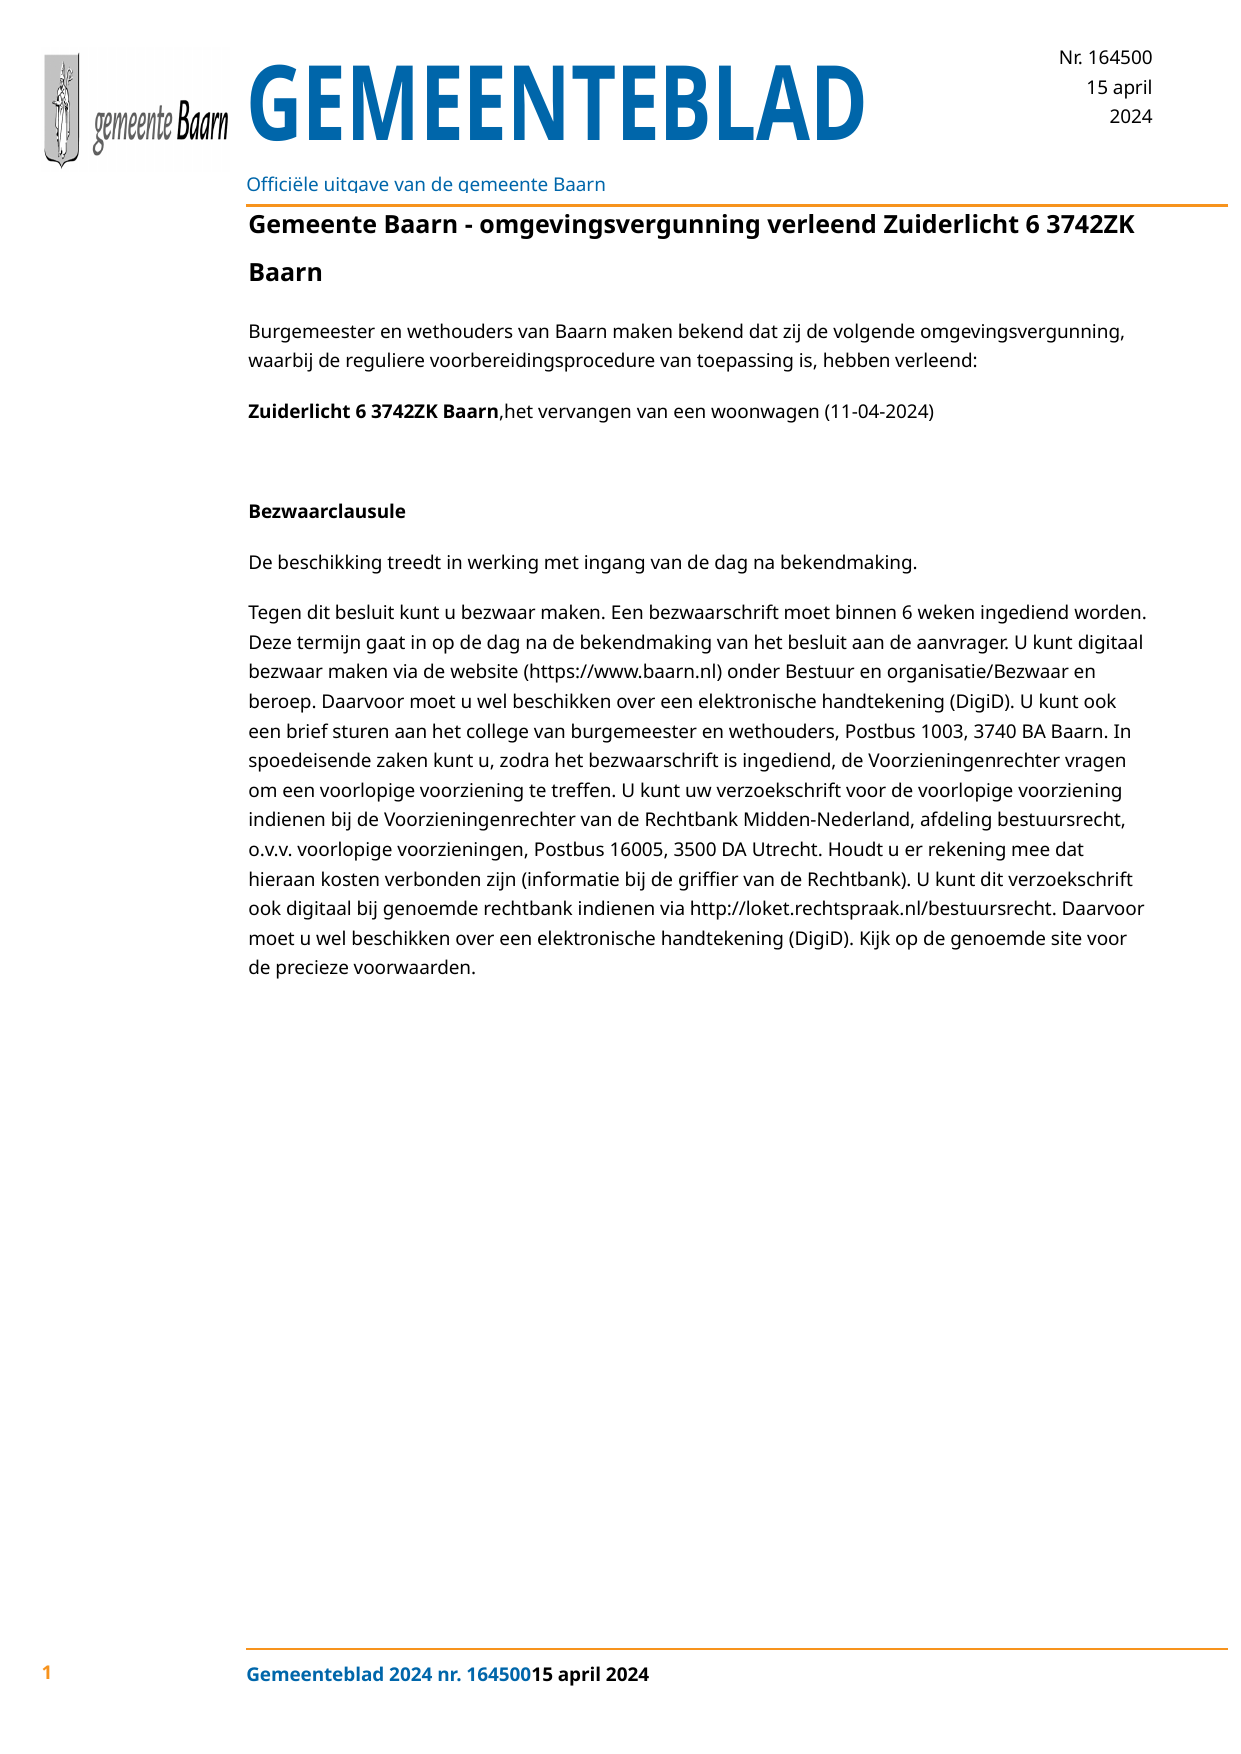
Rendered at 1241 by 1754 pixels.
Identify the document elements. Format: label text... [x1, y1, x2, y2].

text Tegen dit besluit kunt u bezwaar maken. Een bezwaarschrift moet binnen 6 weken ingediend worden. Deze termijn gaat in op de dag na de bekendmaking van het besluit aan de aanvrager. U kunt digitaal bezwaar maken via de website (https://www.baarn.nl) onder Bestuur en organisatie/Bezwaar en beroep. Daarvoor moet u wel beschikken over een elektronische handtekening (DigiD). U kunt ook een brief sturen aan het college van burgemeester en wethouders, Postbus 1003, 3740 BA Baarn. In spoedeisende zaken kunt u, zodra het bezwaarschrift is ingediend, de Voorzieningenrechter vragen om een voorlopige voorziening te treffen. U kunt uw verzoekschrift voor de voorlopige voorziening indienen bij de Voorzieningenrechter van de Rechtbank Midden-Nederland, afdeling bestuursrecht, o.v.v. voorlopige voorzieningen, Postbus 16005, 3500 DA Utrecht. Houdt u er rekening mee dat hieraan kosten verbonden zijn (informatie bij de griffier van de Rechtbank). U kunt dit verzoekschrift ook digitaal bij genoemde rechtbank indienen via http://loket.rechtspraak.nl/bestuursrecht. Daarvoor moet u wel beschikken over een elektronische handtekening (DigiD). Kijk op de genoemde site voor de precieze voorwaarden. [248, 599, 1152, 980]
picture [41, 47, 231, 172]
text Zuiderlicht 6 3742ZK Baarn,het vervangen van een woonwagen (11-04-2024) [248, 398, 1152, 424]
text De beschikking treedt in werking met ingang van de dag na bekendmaking. [248, 549, 1152, 575]
text Bezwaarclausule [248, 499, 1152, 524]
text Burgemeester en wethouders van Baarn maken bekend dat zij de volgende omgevingsvergunning, waarbij de reguliere voorbereidingsprocedure van toepassing is, hebben verleend: [248, 318, 1152, 373]
text Gemeente Baarn - omgevingsvergunning verleend Zuiderlicht 6 3742ZK Baarn [248, 207, 1152, 288]
